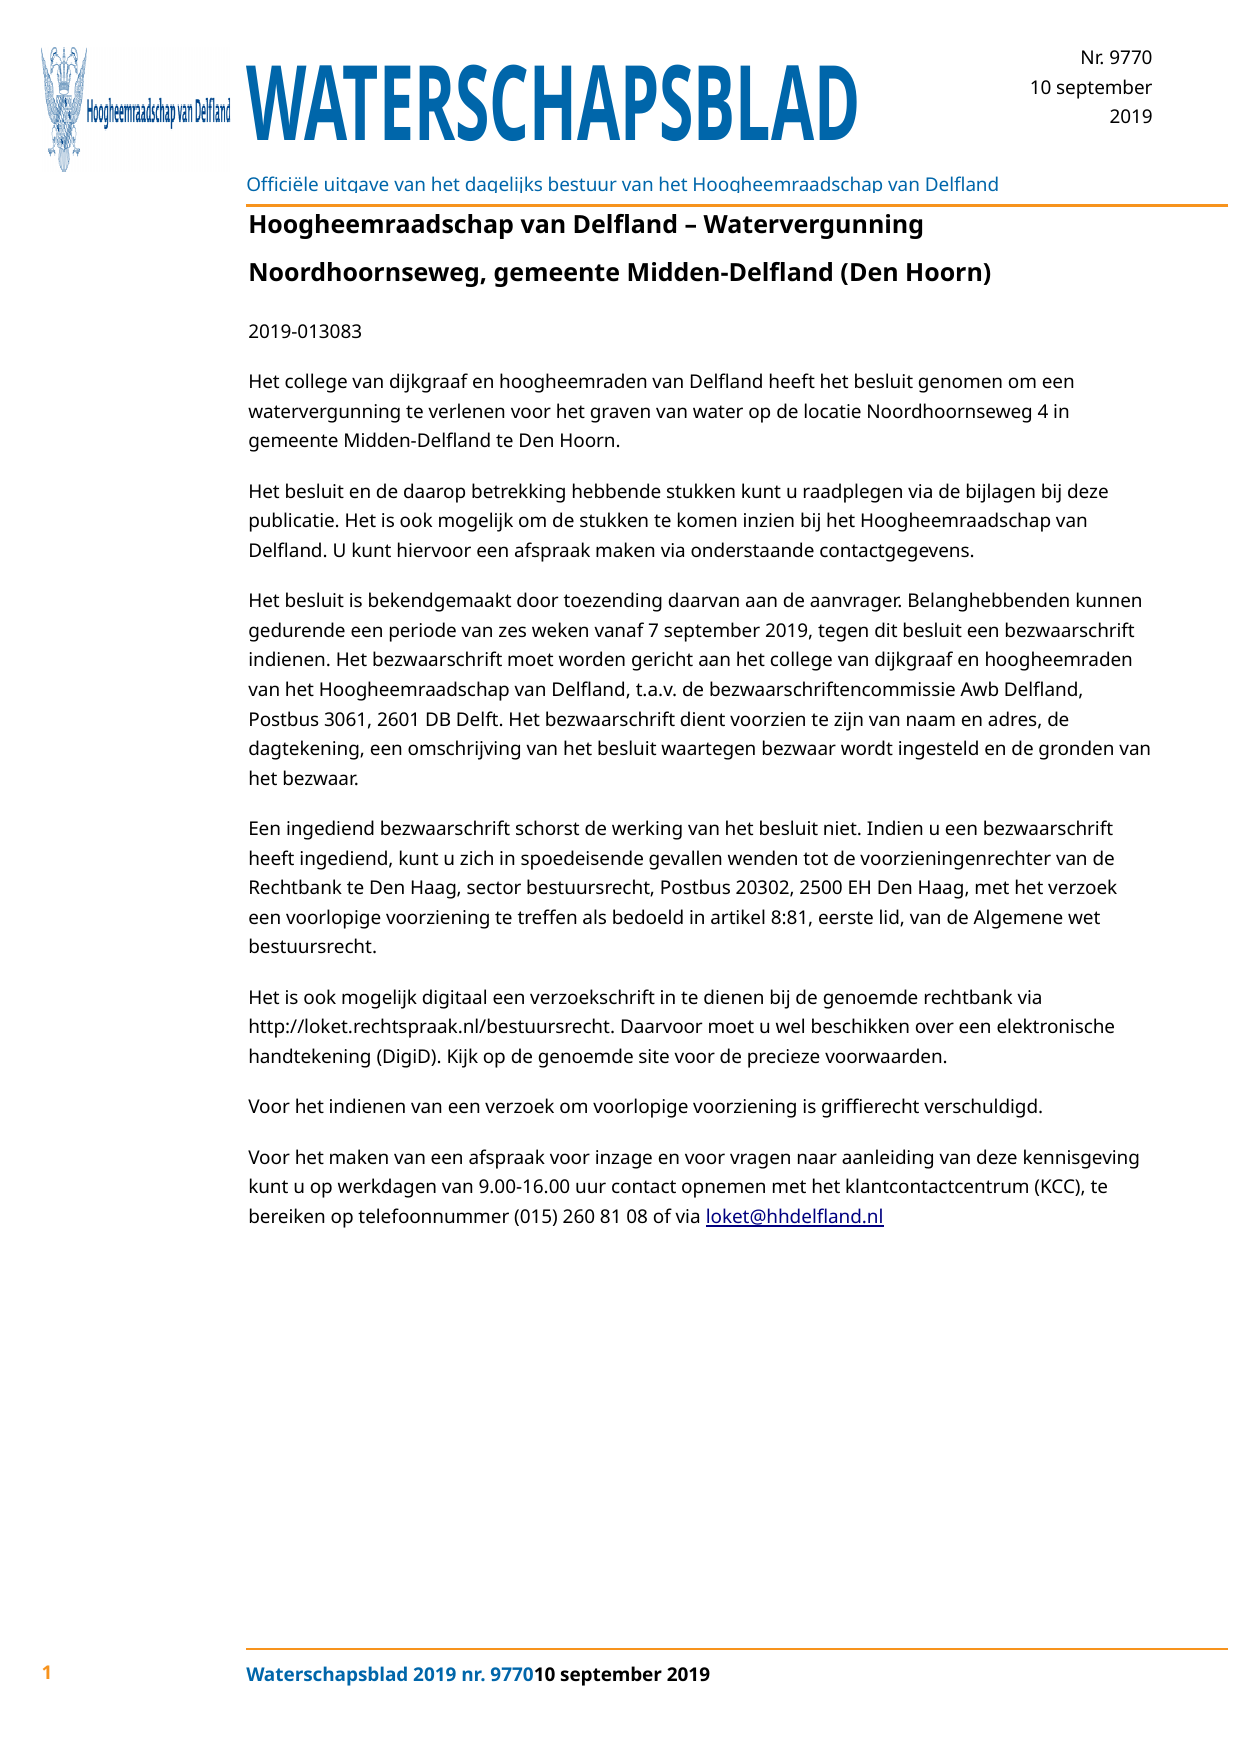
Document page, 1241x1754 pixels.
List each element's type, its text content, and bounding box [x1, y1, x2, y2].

text Voor het indienen van een verzoek om voorlopige voorziening is griffierecht verschuldigd. [248, 1094, 1152, 1119]
text Het besluit en de daarop betrekking hebbende stukken kunt u raadplegen via de bijlagen bij deze publicatie. Het is ook mogelijk om de stukken te komen inzien bij het Hoogheemraadschap van Delfland. U kunt hiervoor een afspraak maken via onderstaande contactgegevens. [248, 478, 1152, 563]
text Het is ook mogelijk digitaal een verzoekschrift in te dienen bij de genoemde rechtbank via http://loket.rechtspraak.nl/bestuursrecht. Daarvoor moet u wel beschikken over een elektronische handtekening (DigiD). Kijk op de genoemde site voor de precieze voorwaarden. [248, 984, 1152, 1069]
text 2019-013083 [248, 318, 1152, 344]
text Hoogheemraadschap van Delfland – Watervergunning Noordhoornseweg, gemeente Midden-Delfland (Den Hoorn) [248, 207, 1152, 288]
picture [41, 47, 231, 172]
text Voor het maken van een afspraak voor inzage en voor vragen naar aanleiding van deze kennisgeving kunt u op werkdagen van 9.00-16.00 uur contact opnemen met het klantcontactcentrum (KCC), te bereiken op telefoonnummer (015) 260 81 08 of via loket@hhdelfland.nl [248, 1144, 1152, 1229]
text Een ingediend bezwaarschrift schorst de werking van het besluit niet. Indien u een bezwaarschrift heeft ingediend, kunt u zich in spoedeisende gevallen wenden tot de voorzieningenrechter van de Rechtbank te Den Haag, sector bestuursrecht, Postbus 20302, 2500 EH Den Haag, met het verzoek een voorlopige voorziening te treffen als bedoeld in artikel 8:81, eerste lid, van de Algemene wet bestuursrecht. [248, 815, 1152, 959]
text Het besluit is bekendgemaakt door toezending daarvan aan de aanvrager. Belanghebbenden kunnen gedurende een periode van zes weken vanaf 7 september 2019, tegen dit besluit een bezwaarschrift indienen. Het bezwaarschrift moet worden gericht aan het college van dijkgraaf en hoogheemraden van het Hoogheemraadschap van Delfland, t.a.v. de bezwaarschriftencommissie Awb Delfland, Postbus 3061, 2601 DB Delft. Het bezwaarschrift dient voorzien te zijn van naam en adres, de dagtekening, een omschrijving van het besluit waartegen bezwaar wordt ingesteld en de gronden van het bezwaar. [248, 587, 1152, 791]
text Het college van dijkgraaf en hoogheemraden van Delfland heeft het besluit genomen om een watervergunning te verlenen voor het graven van water op de locatie Noordhoornseweg 4 in gemeente Midden-Delfland te Den Hoorn. [248, 368, 1152, 453]
